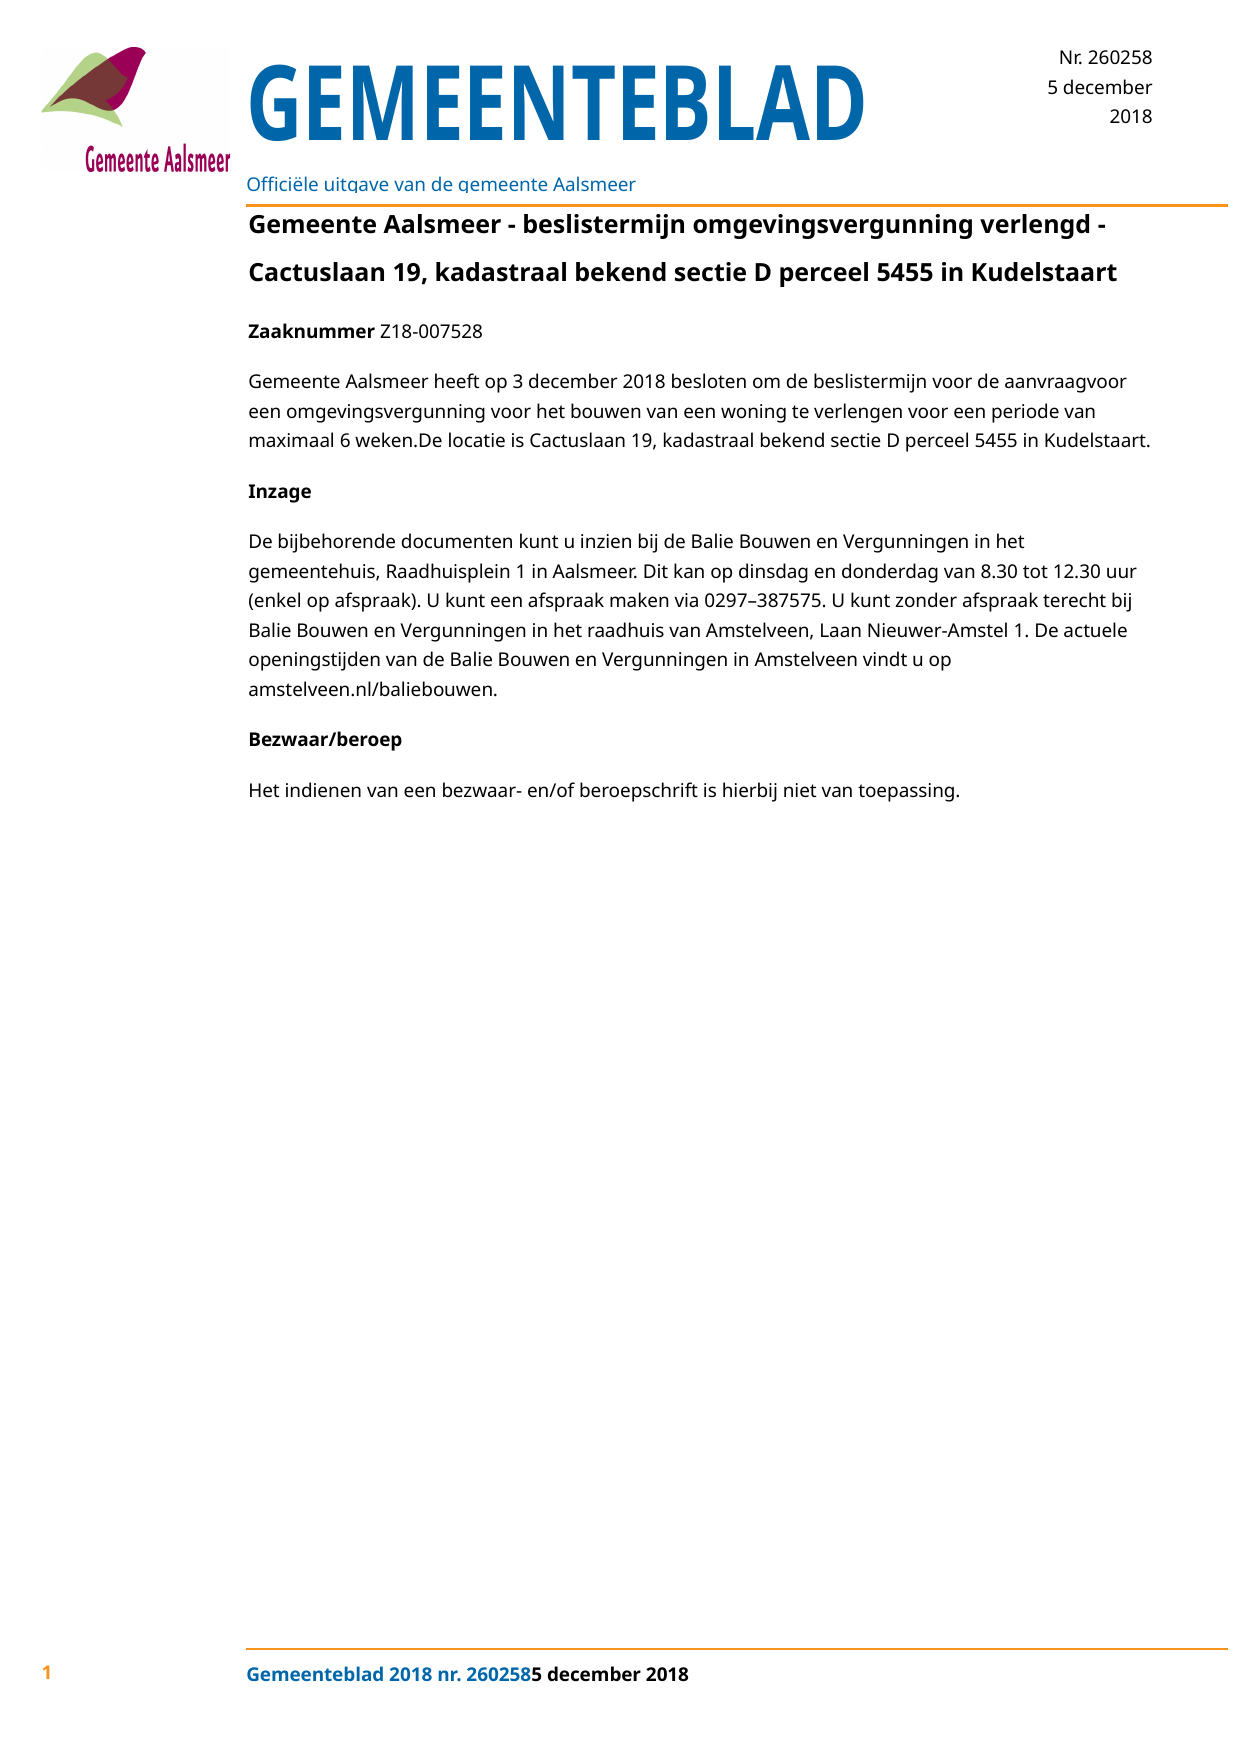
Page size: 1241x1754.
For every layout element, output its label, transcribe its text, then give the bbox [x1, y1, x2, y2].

text De bijbehorende documenten kunt u inzien bij de Balie Bouwen en Vergunningen in het gemeentehuis, Raadhuisplein 1 in Aalsmeer. Dit kan op dinsdag en donderdag van 8.30 tot 12.30 uur (enkel op afspraak). U kunt een afspraak maken via 0297–387575. U kunt zonder afspraak terecht bij Balie Bouwen en Vergunningen in het raadhuis van Amstelveen, Laan Nieuwer-Amstel 1. De actuele openingstijden van de Balie Bouwen en Vergunningen in Amstelveen vindt u op amstelveen.nl/baliebouwen. [248, 528, 1152, 702]
text Gemeente Aalsmeer - beslistermijn omgevingsvergunning verlengd - Cactuslaan 19, kadastraal bekend sectie D perceel 5455 in Kudelstaart [248, 207, 1152, 288]
picture [41, 47, 231, 172]
text Inzage [248, 478, 1152, 504]
text Bezwaar/beroep [248, 727, 1152, 752]
text Het indienen van een bezwaar- en/of beroepschrift is hierbij niet van toepassing. [248, 777, 1152, 803]
text Gemeente Aalsmeer heeft op 3 december 2018 besloten om de beslistermijn voor de aanvraagvoor een omgevingsvergunning voor het bouwen van een woning te verlengen voor een periode van maximaal 6 weken.De locatie is Cactuslaan 19, kadastraal bekend sectie D perceel 5455 in Kudelstaart. [248, 368, 1152, 453]
text Zaaknummer Z18-007528 [248, 318, 1152, 344]
